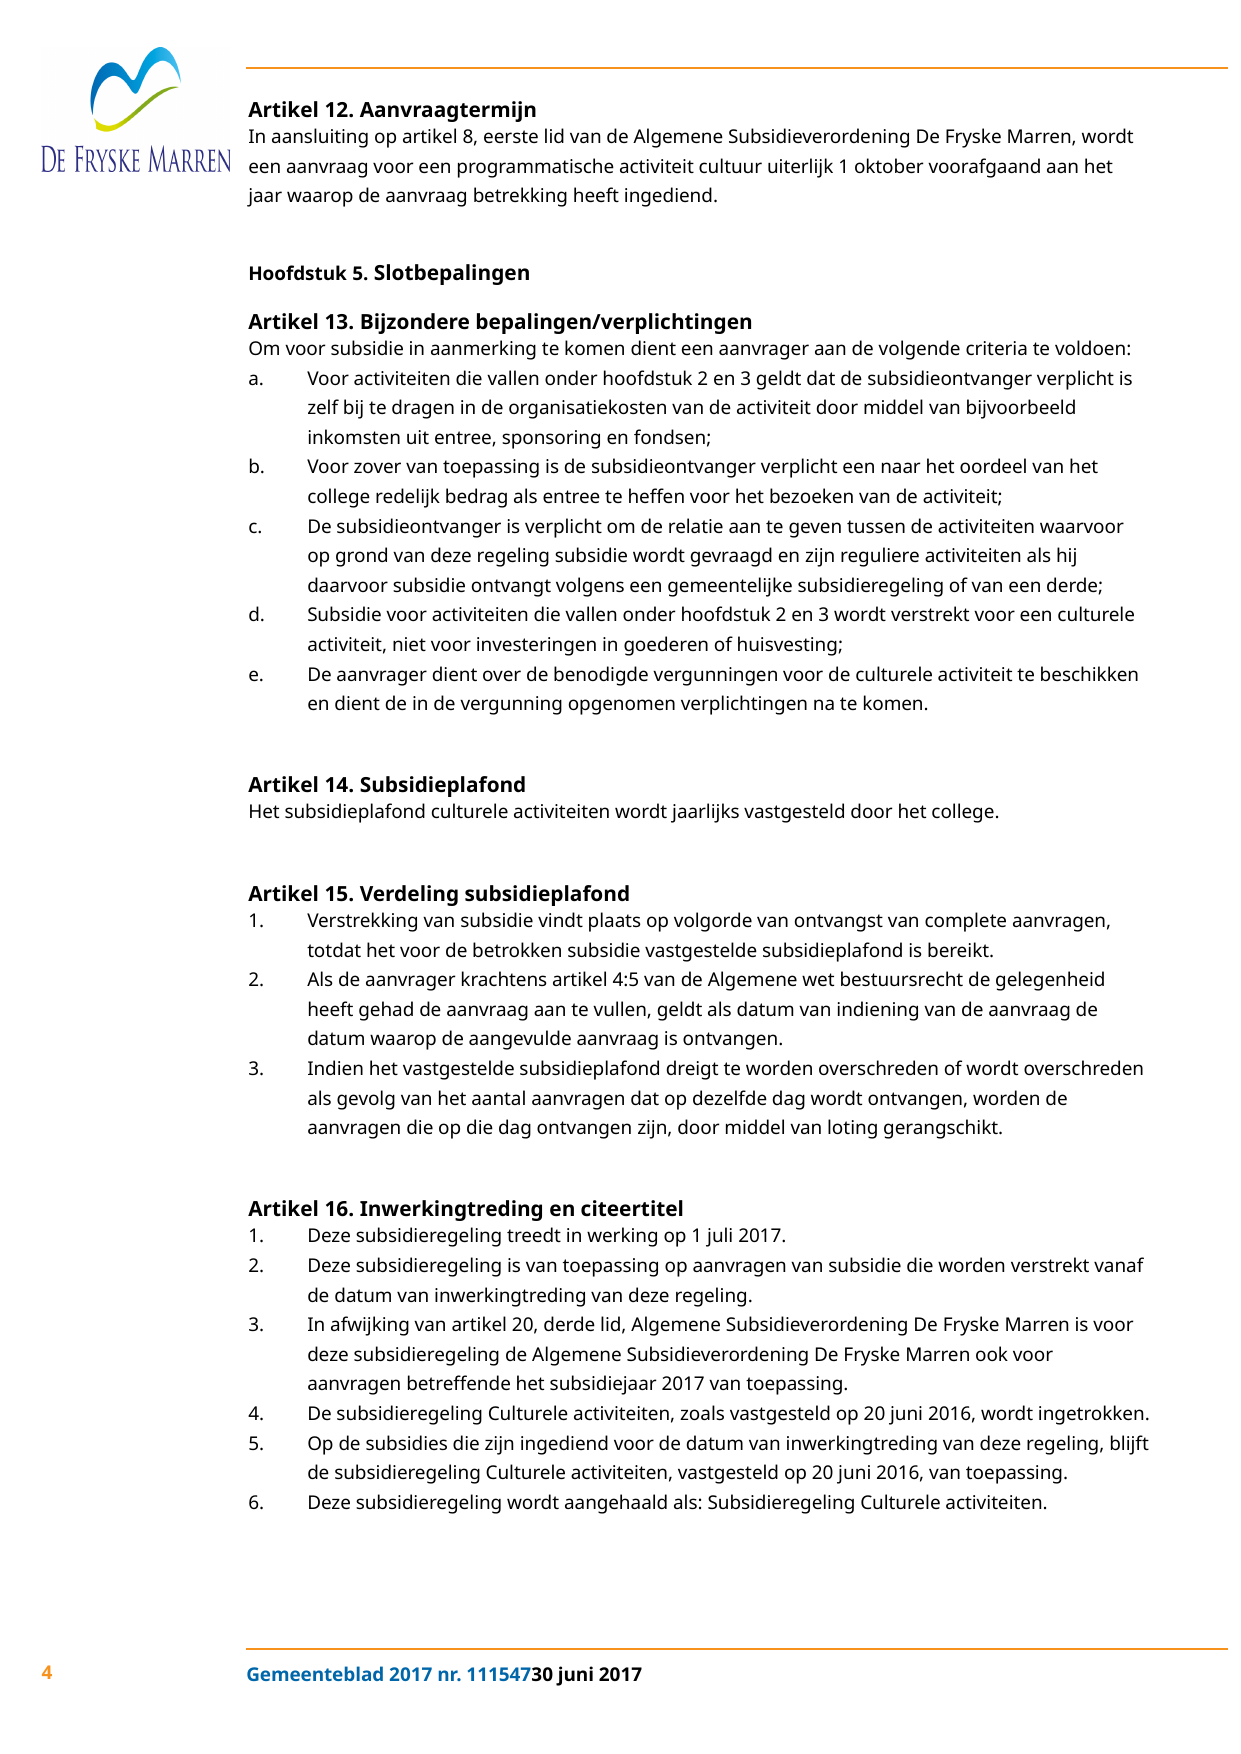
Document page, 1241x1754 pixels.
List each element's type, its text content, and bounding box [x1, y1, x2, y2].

list Op de subsidies die zijn ingediend voor de datum van inwerkingtreding van deze regeling, blijft de subsidieregeling Culturele activiteiten, vastgesteld op 20 juni 2016, van toepassing. [248, 1430, 1152, 1485]
list Indien het vastgestelde subsidieplafond dreigt te worden overschreden of wordt overschreden als gevolg van het aantal aanvragen dat op dezelfde dag wordt ontvangen, worden de aanvragen die op die dag ontvangen zijn, door middel van loting gerangschikt. [248, 1055, 1152, 1140]
list Deze subsidieregeling treedt in werking op 1 juli 2017. [248, 1223, 1152, 1248]
list In afwijking van artikel 20, derde lid, Algemene Subsidieverordening De Fryske Marren is voor deze subsidieregeling de Algemene Subsidieverordening De Fryske Marren ook voor aanvragen betreffende het subsidiejaar 2017 van toepassing. [248, 1311, 1152, 1396]
list De subsidieregeling Culturele activiteiten, zoals vastgesteld op 20 juni 2016, wordt ingetrokken. [248, 1400, 1152, 1426]
text Hoofdstuk 5. Slotbepalingen [248, 258, 1152, 286]
list De aanvrager dient over de benodigde vergunningen voor de culturele activiteit te beschikken en dient de in de vergunning opgenomen verplichtingen na te komen. [248, 661, 1152, 716]
list Deze subsidieregeling wordt aangehaald als: Subsidieregeling Culturele activiteiten. [248, 1489, 1152, 1515]
text Artikel 13. Bijzondere bepalingen/verplichtingen [248, 307, 1152, 335]
list Voor activiteiten die vallen onder hoofdstuk 2 en 3 geldt dat de subsidieontvanger verplicht is zelf bij te dragen in de organisatiekosten van de activiteit door middel van bijvoorbeeld inkomsten uit entree, sponsoring en fondsen; [248, 365, 1152, 450]
list Deze subsidieregeling is van toepassing op aanvragen van subsidie die worden verstrekt vanaf de datum van inwerkingtreding van deze regeling. [248, 1252, 1152, 1308]
picture [41, 47, 231, 172]
list Voor zover van toepassing is de subsidieontvanger verplicht een naar het oordeel van het college redelijk bedrag als entree te heffen voor het bezoeken van de activiteit; [248, 454, 1152, 509]
list Verstrekking van subsidie vindt plaats op volgorde van ontvangst van complete aanvragen, totdat het voor de betrokken subsidie vastgestelde subsidieplafond is bereikt. [248, 907, 1152, 962]
list Als de aanvrager krachtens artikel 4:5 van de Algemene wet bestuursrecht de gelegenheid heeft gehad de aanvraag aan te vullen, geldt als datum van indiening van de aanvraag de datum waarop de aangevulde aanvraag is ontvangen. [248, 966, 1152, 1051]
text Artikel 14. Subsidieplafond [248, 770, 1152, 799]
list De subsidieontvanger is verplicht om de relatie aan te geven tussen de activiteiten waarvoor op grond van deze regeling subsidie wordt gevraagd en zijn reguliere activiteiten als hij daarvoor subsidie ontvangt volgens een gemeentelijke subsidieregeling of van een derde; [248, 513, 1152, 598]
list Subsidie voor activiteiten die vallen onder hoofdstuk 2 en 3 wordt verstrekt voor een culturele activiteit, niet voor investeringen in goederen of huisvesting; [248, 602, 1152, 657]
text Artikel 15. Verdeling subsidieplafond [248, 879, 1152, 907]
text Artikel 16. Inwerkingtreding en citeertitel [248, 1194, 1152, 1223]
text Om voor subsidie in aanmerking te komen dient een aanvrager aan de volgende criteria te voldoen: [248, 335, 1152, 361]
text In aansluiting op artikel 8, eerste lid van de Algemene Subsidieverordening De Fryske Marren, wordt een aanvraag voor een programmatische activiteit cultuur uiterlijk 1 oktober voorafgaand aan het jaar waarop de aanvraag betrekking heeft ingediend. [248, 123, 1152, 208]
text Artikel 12. Aanvraagtermijn [248, 95, 1152, 123]
text Het subsidieplafond culturele activiteiten wordt jaarlijks vastgesteld door het college. [248, 799, 1152, 824]
